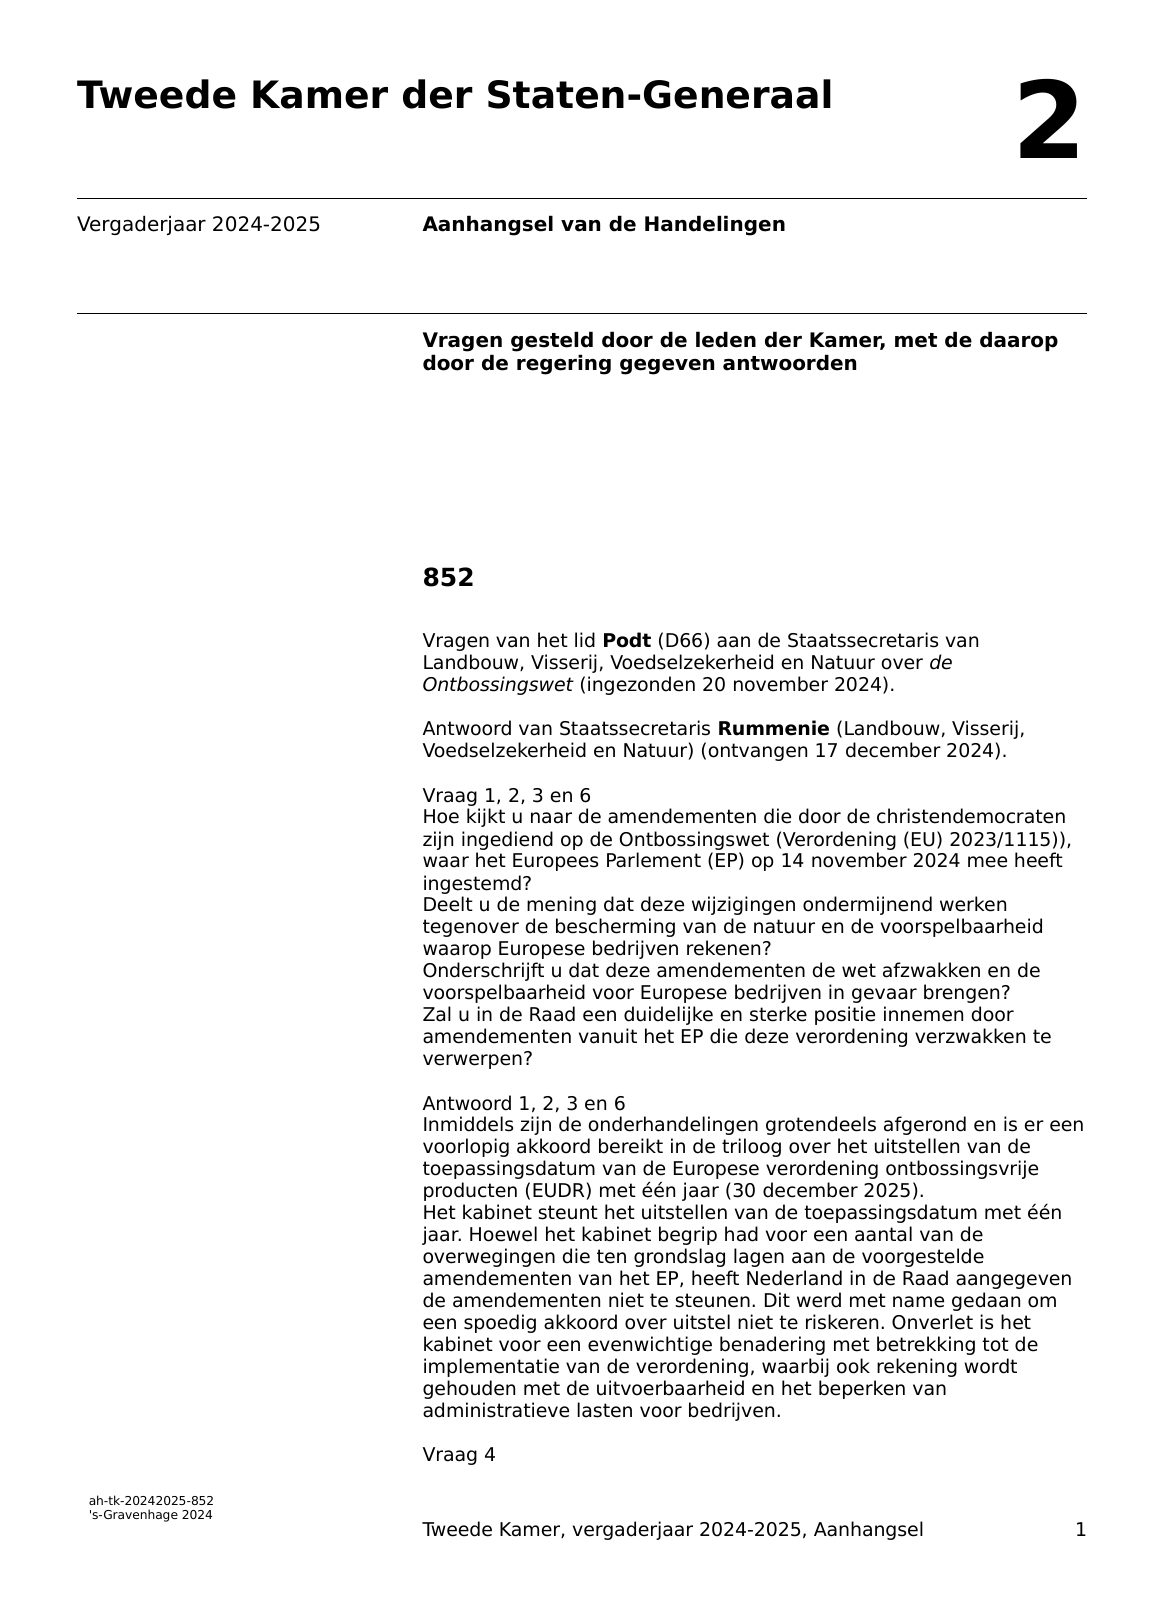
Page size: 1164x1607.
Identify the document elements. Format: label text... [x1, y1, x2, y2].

table_header Tweede Kamer der Staten-Generaal [77, 59, 886, 198]
text Antwoord 1, 2, 3 en 6 [422, 1092, 1087, 1114]
table_cell Aanhangsel van de Handelingen [422, 199, 1087, 313]
text Antwoord van Staatssecretaris Rummenie (Landbouw, Visserij, Voedselzekerheid en Natuur) (ontvangen 17 december 2024). [422, 718, 1087, 762]
text 852 [422, 563, 1087, 592]
text Deelt u de mening dat deze wijzigingen ondermijnend werken tegenover de bescherming van de natuur en de voorspelbaarheid waarop Europese bedrijven rekenen? [422, 894, 1087, 960]
text Hoe kijkt u naar de amendementen die door de christendemocraten zijn ingediend op de Ontbossingswet (Verordening (EU) 2023/1115)), waar het Europees Parlement (EP) op 14 november 2024 mee heeft ingestemd? [422, 806, 1087, 894]
text Vragen van het lid Podt (D66) aan de Staatssecretaris van Landbouw, Visserij, Voedselzekerheid en Natuur over de Ontbossingswet (ingezonden 20 november 2024). [422, 630, 1087, 696]
text ah-tk-20242025-852 [88, 1494, 323, 1508]
table_cell Vragen gesteld door de leden der Kamer, met de daarop door de regering gegeven antwoorden [422, 314, 1087, 375]
table_header 2 [886, 59, 1087, 198]
text Vraag 1, 2, 3 en 6 [422, 784, 1087, 806]
table_cell Vergaderjaar 2024-2025 [77, 199, 422, 313]
text Vraag 4 [422, 1444, 1087, 1466]
table_cell [77, 314, 422, 375]
text Inmiddels zijn de onderhandelingen grotendeels afgerond en is er een voorlopig akkoord bereikt in de triloog over het uitstellen van de toepassingsdatum van de Europese verordening ontbossingsvrije producten (EUDR) met één jaar (30 december 2025). [422, 1114, 1087, 1202]
text Zal u in de Raad een duidelijke en sterke positie innemen door amendementen vanuit het EP die deze verordening verzwakken te verwerpen? [422, 1004, 1087, 1070]
text Onderschrijft u dat deze amendementen de wet afzwakken en de voorspelbaarheid voor Europese bedrijven in gevaar brengen? [422, 960, 1087, 1004]
text Het kabinet steunt het uitstellen van de toepassingsdatum met één jaar. Hoewel het kabinet begrip had voor een aantal van de overwegingen die ten grondslag lagen aan de voorgestelde amendementen van het EP, heeft Nederland in de Raad aangegeven de amendementen niet te steunen. Dit werd met name gedaan om een spoedig akkoord over uitstel niet te riskeren. Onverlet is het kabinet voor een evenwichtige benadering met betrekking tot de implementatie van de verordening, waarbij ook rekening wordt gehouden met de uitvoerbaarheid en het beperken van administratieve lasten voor bedrijven. [422, 1202, 1087, 1422]
text 's-Gravenhage 2024 [88, 1508, 323, 1522]
